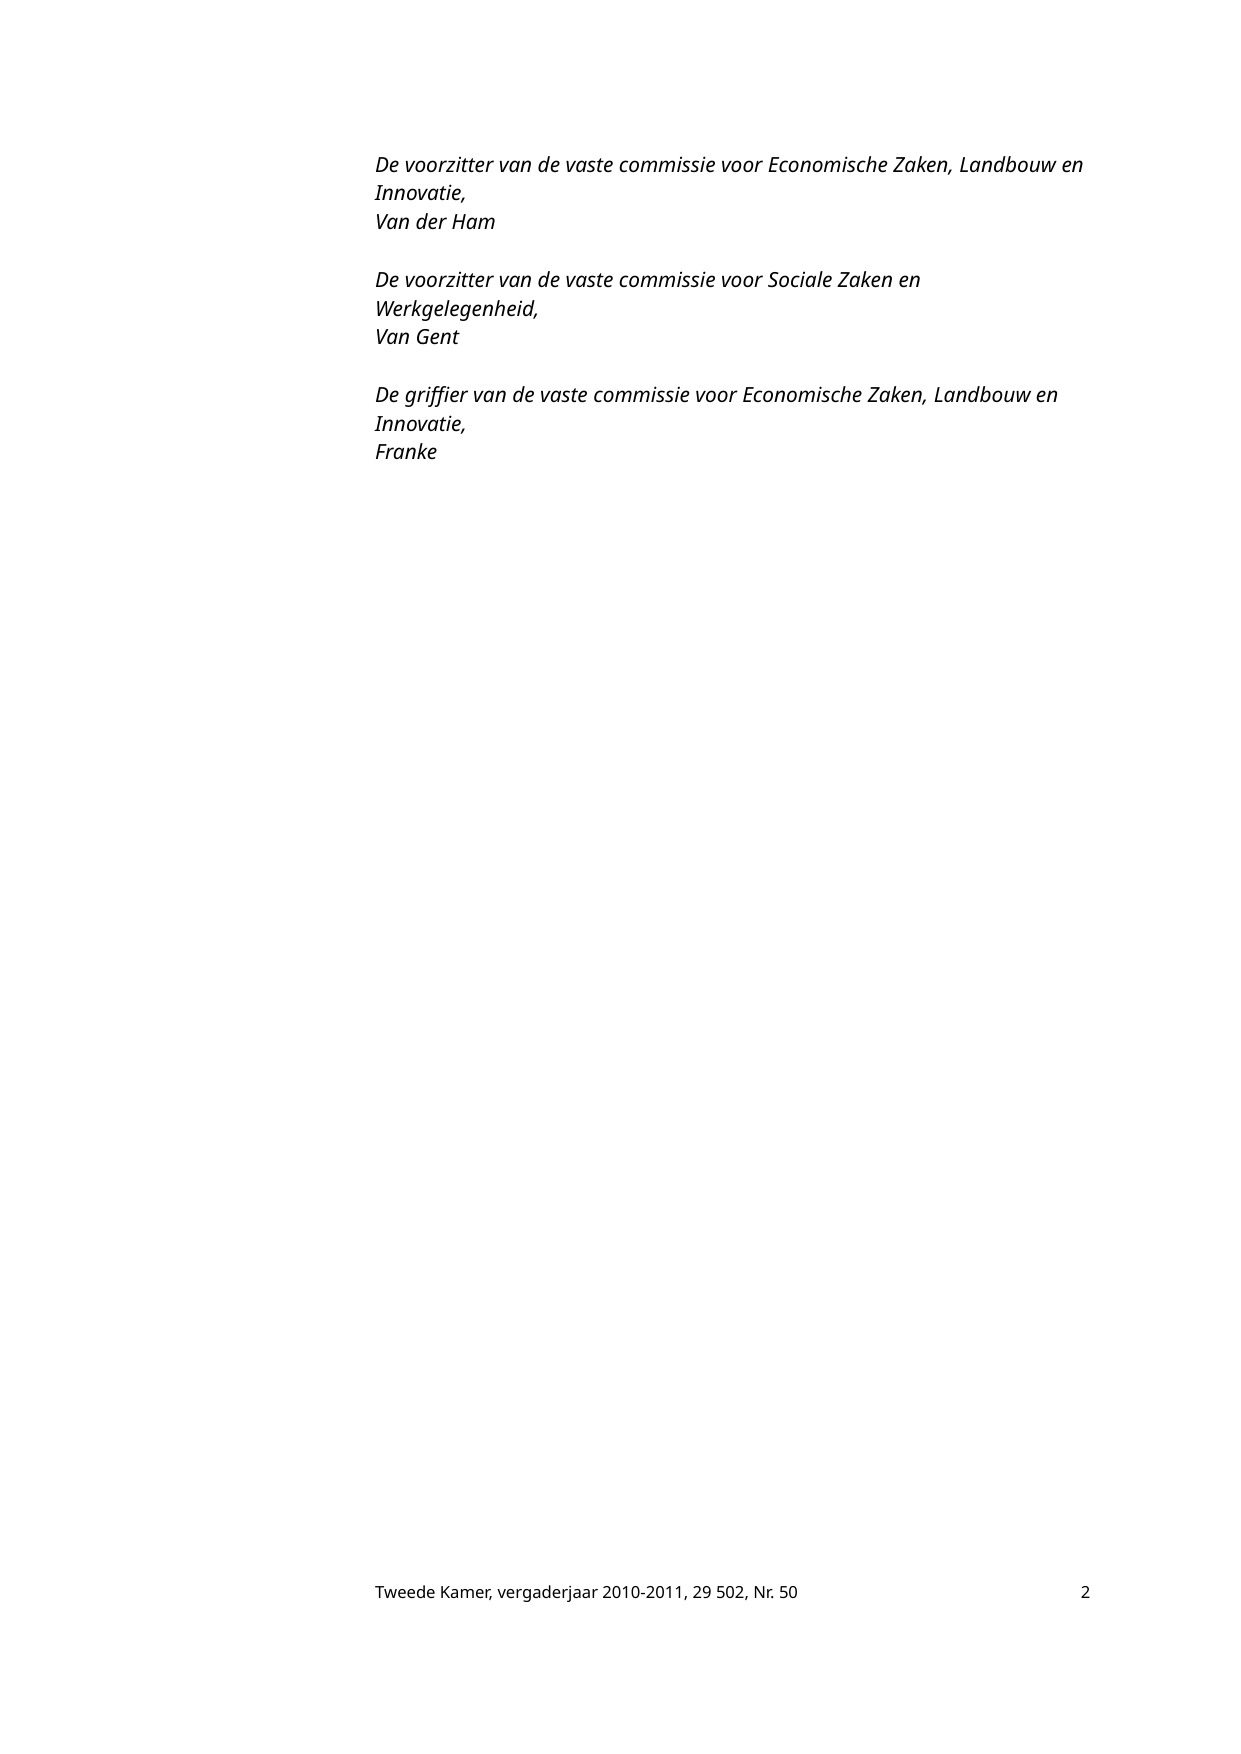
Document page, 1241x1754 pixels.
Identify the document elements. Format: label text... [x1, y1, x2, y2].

text Van Gent [375, 322, 1090, 351]
text De voorzitter van de vaste commissie voor Sociale Zaken en Werkgelegenheid, [375, 265, 1090, 322]
text Franke [375, 437, 1090, 466]
text Van der Ham [375, 207, 1090, 235]
text De voorzitter van de vaste commissie voor Economische Zaken, Landbouw en Innovatie, [375, 150, 1090, 207]
text De griffier van de vaste commissie voor Economische Zaken, Landbouw en Innovatie, [375, 381, 1090, 437]
